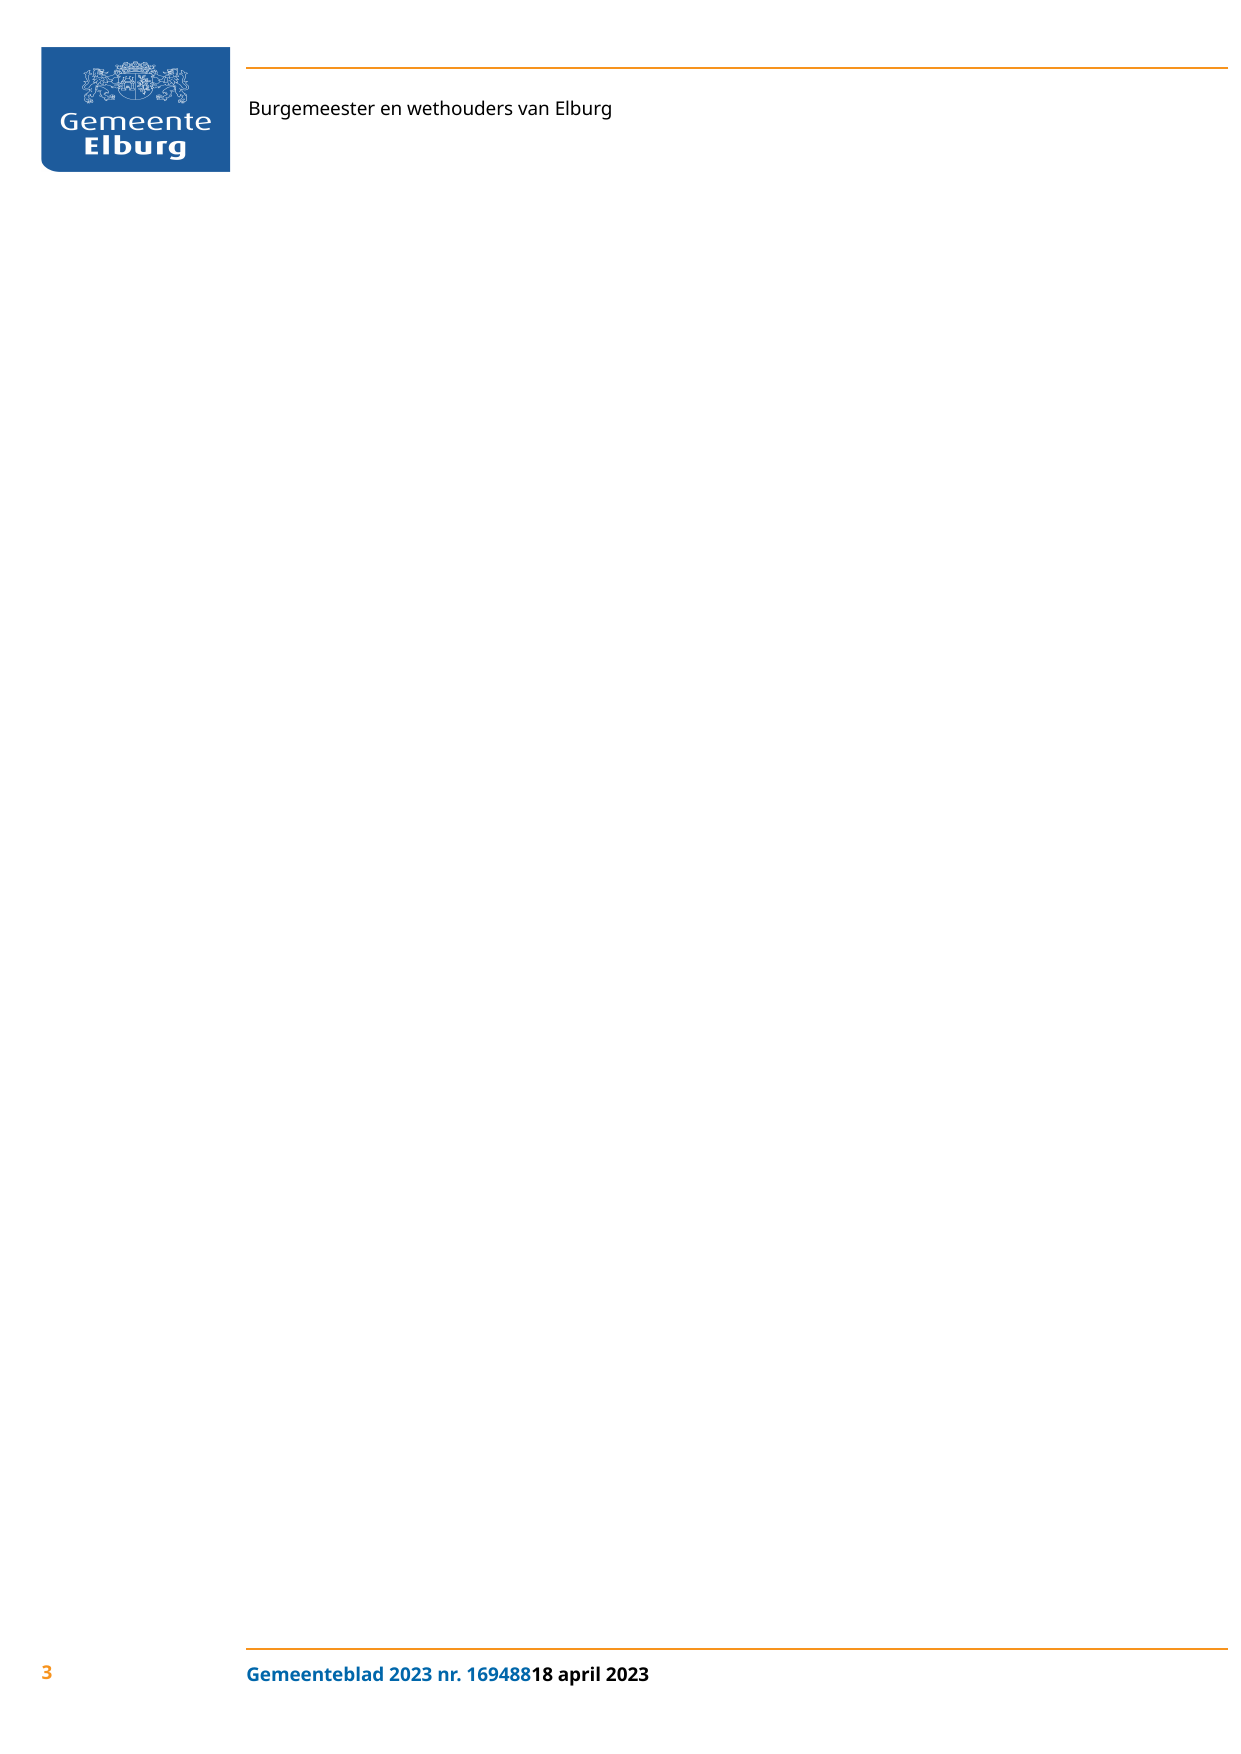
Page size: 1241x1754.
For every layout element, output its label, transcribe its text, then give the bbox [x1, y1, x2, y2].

text Burgemeester en wethouders van Elburg [248, 95, 1152, 121]
picture [41, 47, 231, 172]
